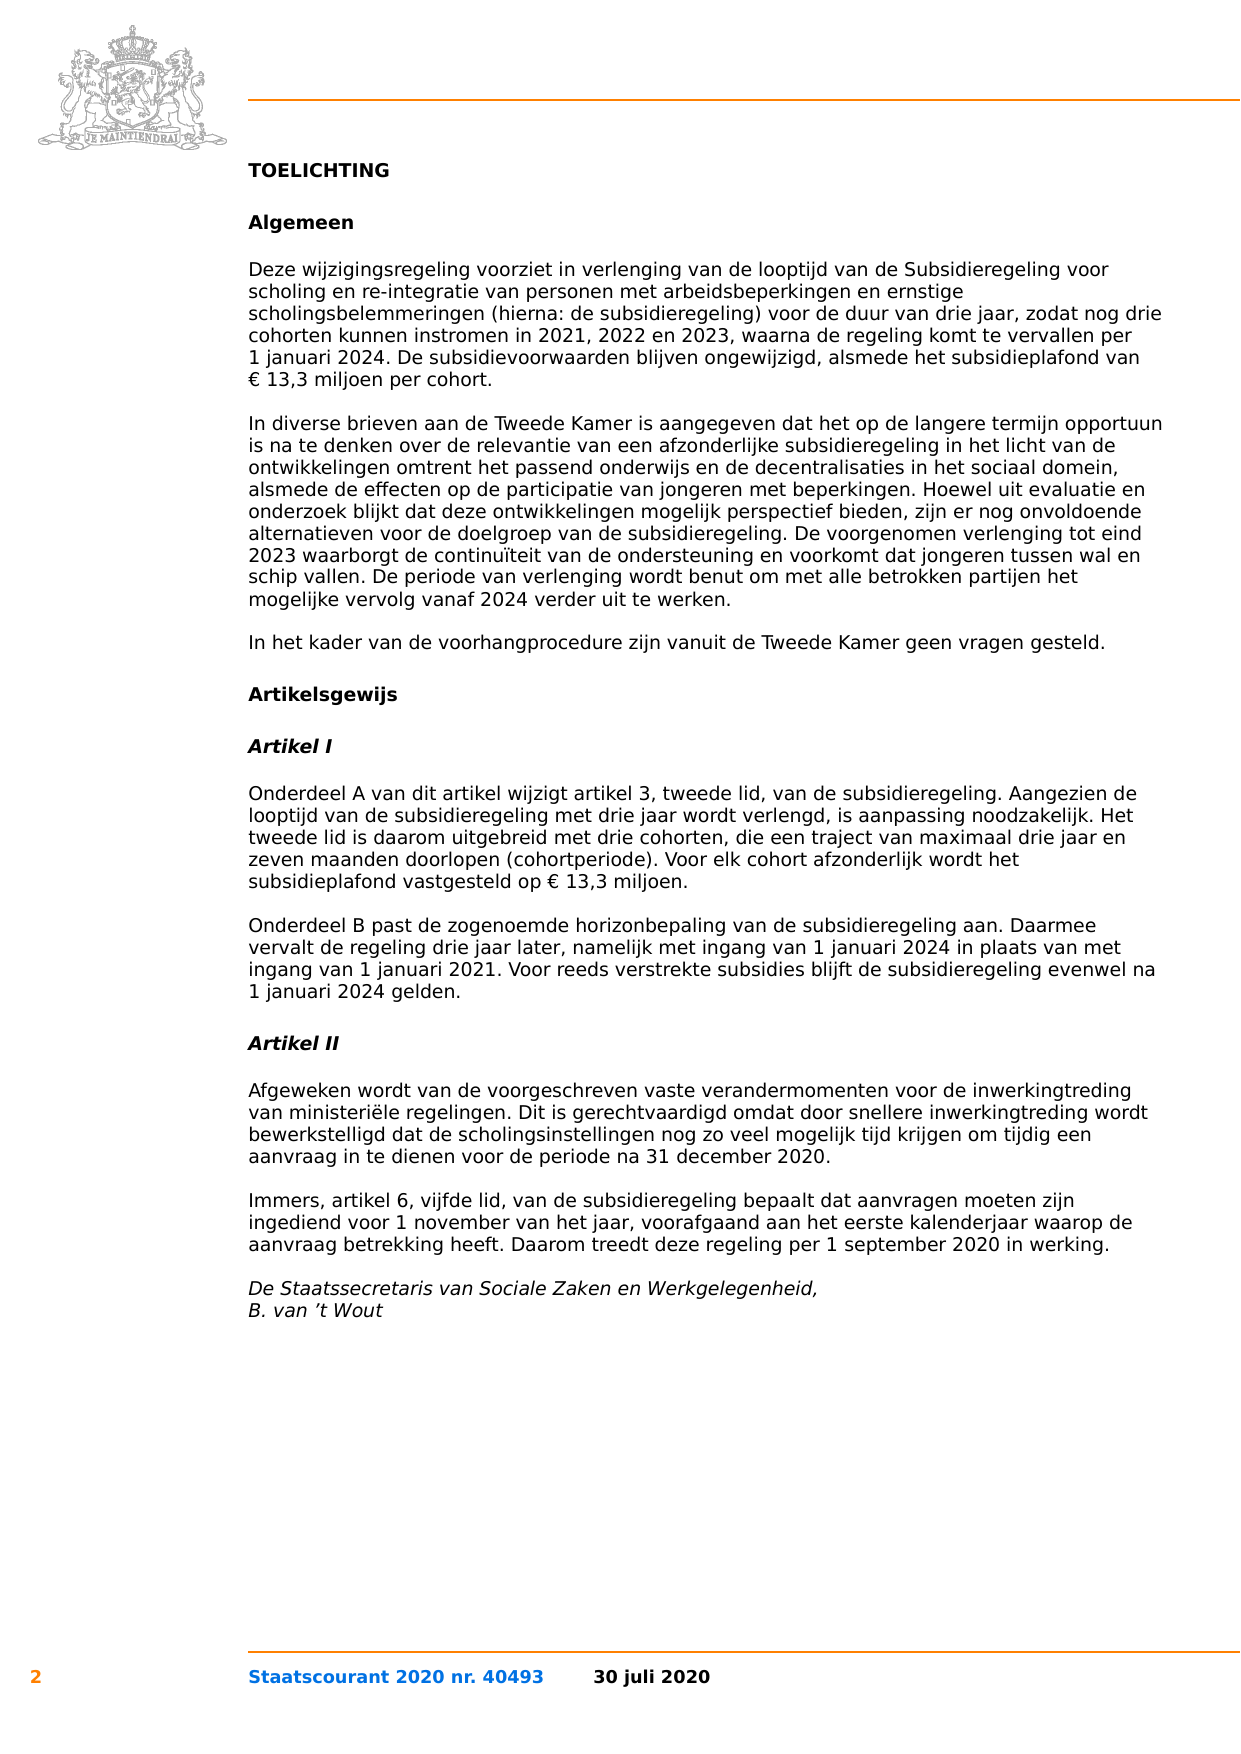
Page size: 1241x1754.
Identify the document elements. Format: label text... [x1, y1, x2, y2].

text In diverse brieven aan de Tweede Kamer is aangegeven dat het op de langere termijn opportuun is na te denken over de relevantie van een afzonderlijke subsidieregeling in het licht van de ontwikkelingen omtrent het passend onderwijs en de decentralisaties in het sociaal domein, alsmede de effecten op de participatie van jongeren met beperkingen. Hoewel uit evaluatie en onderzoek blijkt dat deze ontwikkelingen mogelijk perspectief bieden, zijn er nog onvoldoende alternatieven voor de doelgroep van de subsidieregeling. De voorgenomen verlenging tot eind 2023 waarborgt de continuïteit van de ondersteuning en voorkomt dat jongeren tussen wal en schip vallen. De periode van verlenging wordt benut om met alle betrokken partijen het mogelijke vervolg vanaf 2024 verder uit te werken. [248, 413, 1163, 610]
text Deze wijzigingsregeling voorziet in verlenging van de looptijd van de Subsidieregeling voor scholing en re-integratie van personen met arbeidsbeperkingen en ernstige scholingsbelemmeringen (hierna: de subsidieregeling) voor de duur van drie jaar, zodat nog drie cohorten kunnen instromen in 2021, 2022 en 2023, waarna de regeling komt te vervallen per 1 januari 2024. De subsidievoorwaarden blijven ongewijzigd, alsmede het subsidieplafond van € 13,3 miljoen per cohort. [248, 259, 1163, 391]
text Afgeweken wordt van de voorgeschreven vaste verandermomenten voor de inwerkingtreding van ministeriële regelingen. Dit is gerechtvaardigd omdat door snellere inwerkingtreding wordt bewerkstelligd dat de scholingsinstellingen nog zo veel mogelijk tijd krijgen om tijdig een aanvraag in te dienen voor de periode na 31 december 2020. [248, 1080, 1163, 1168]
picture [38, 25, 227, 150]
text Immers, artikel 6, vijfde lid, van de subsidieregeling bepaalt dat aanvragen moeten zijn ingediend voor 1 november van het jaar, voorafgaand aan het eerste kalenderjaar waarop de aanvraag betrekking heeft. Daarom treedt deze regeling per 1 september 2020 in werking. [248, 1190, 1163, 1256]
subtitle Algemeen [248, 212, 1163, 234]
subtitle Artikelsgewijs [248, 684, 1163, 706]
text Onderdeel A van dit artikel wijzigt artikel 3, tweede lid, van de subsidieregeling. Aangezien de looptijd van de subsidieregeling met drie jaar wordt verlengd, is aanpassing noodzakelijk. Het tweede lid is daarom uitgebreid met drie cohorten, die een traject van maximaal drie jaar en zeven maanden doorlopen (cohortperiode). Voor elk cohort afzonderlijk wordt het subsidieplafond vastgesteld op € 13,3 miljoen. [248, 783, 1163, 893]
text De Staatssecretaris van Sociale Zaken en Werkgelegenheid, B. van ’t Wout [248, 1277, 1163, 1321]
text In het kader van de voorhangprocedure zijn vanuit de Tweede Kamer geen vragen gesteld. [248, 632, 1163, 654]
subtitle Artikel II [248, 1033, 1163, 1055]
text Onderdeel B past de zogenoemde horizonbepaling van de subsidieregeling aan. Daarmee vervalt de regeling drie jaar later, namelijk met ingang van 1 januari 2024 in plaats van met ingang van 1 januari 2021. Voor reeds verstrekte subsidies blijft de subsidieregeling evenwel na 1 januari 2024 gelden. [248, 915, 1163, 1003]
subtitle TOELICHTING [248, 160, 1163, 182]
subtitle Artikel I [248, 736, 1163, 758]
